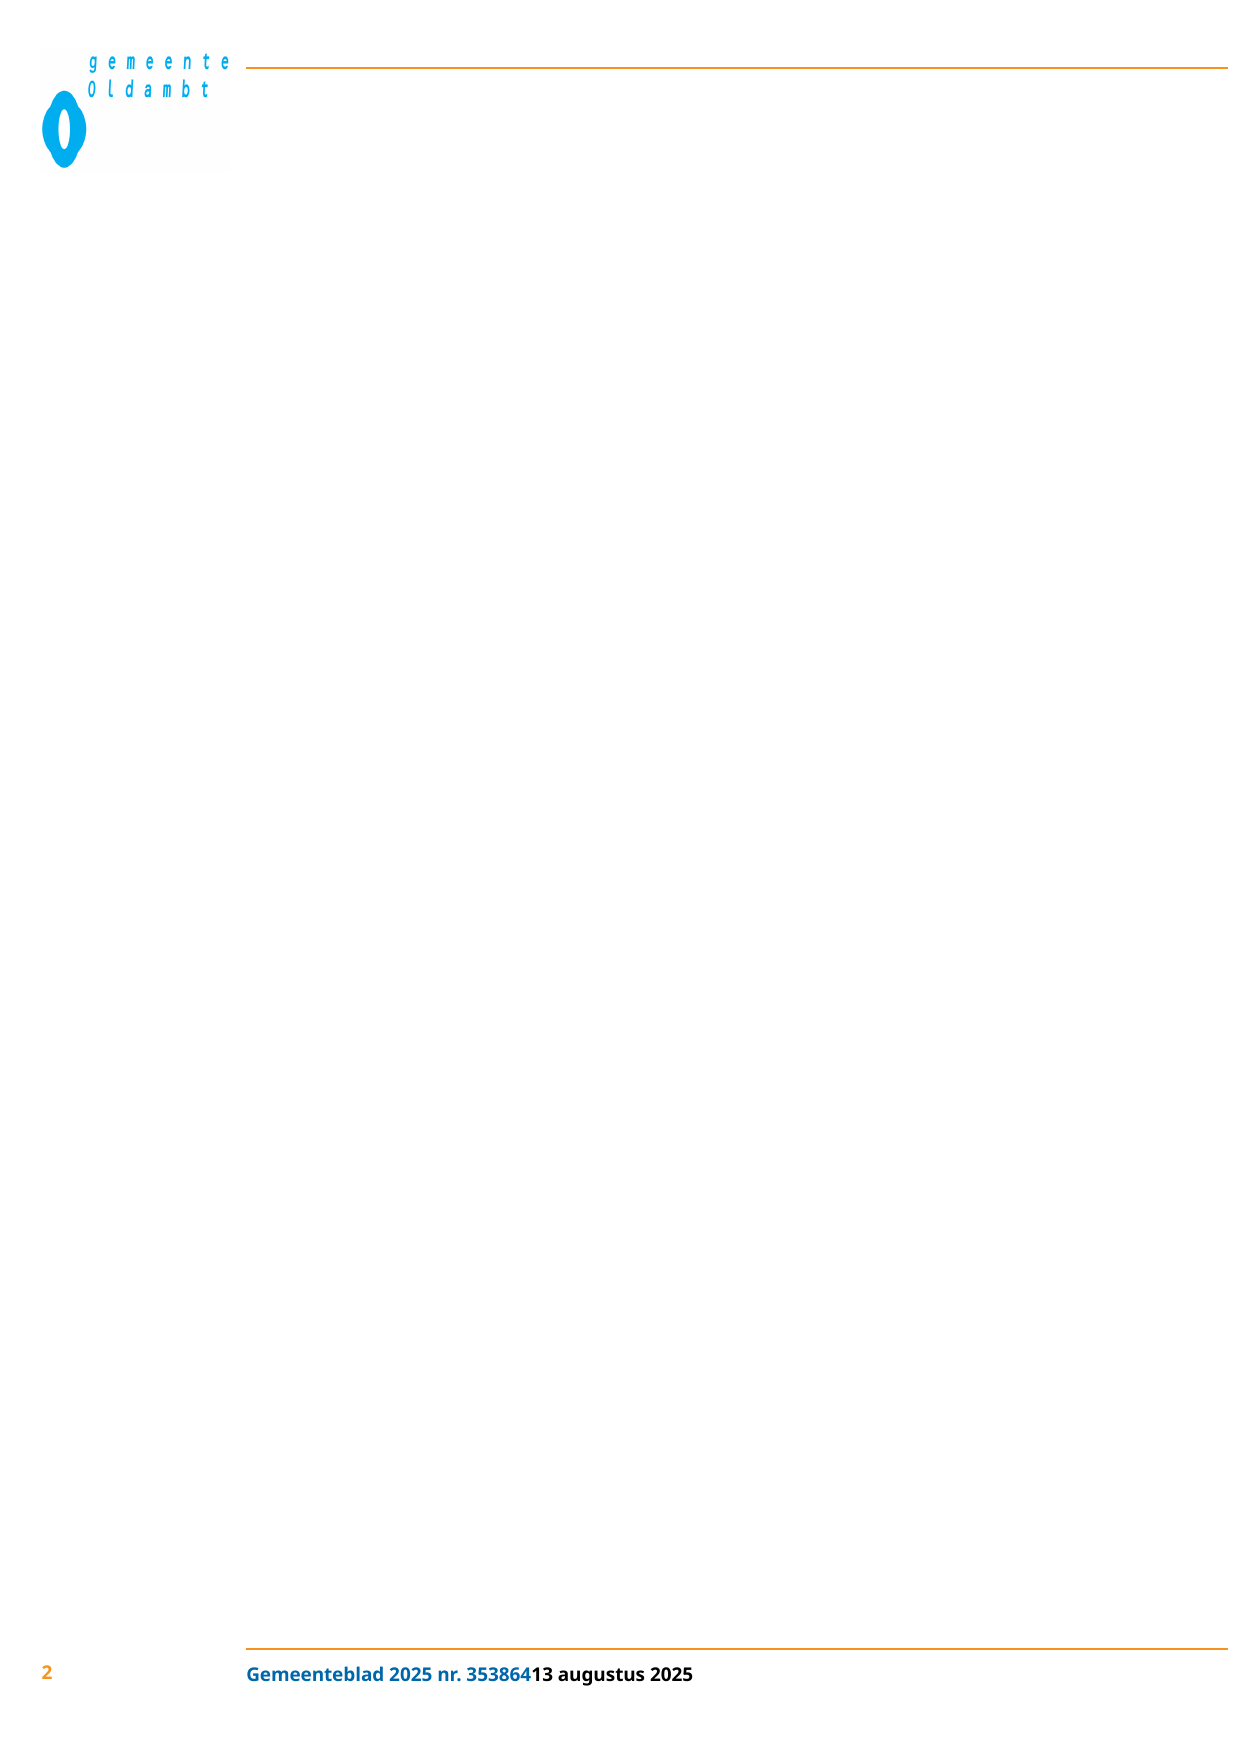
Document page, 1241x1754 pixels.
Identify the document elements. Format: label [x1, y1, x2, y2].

picture [41, 47, 231, 172]
